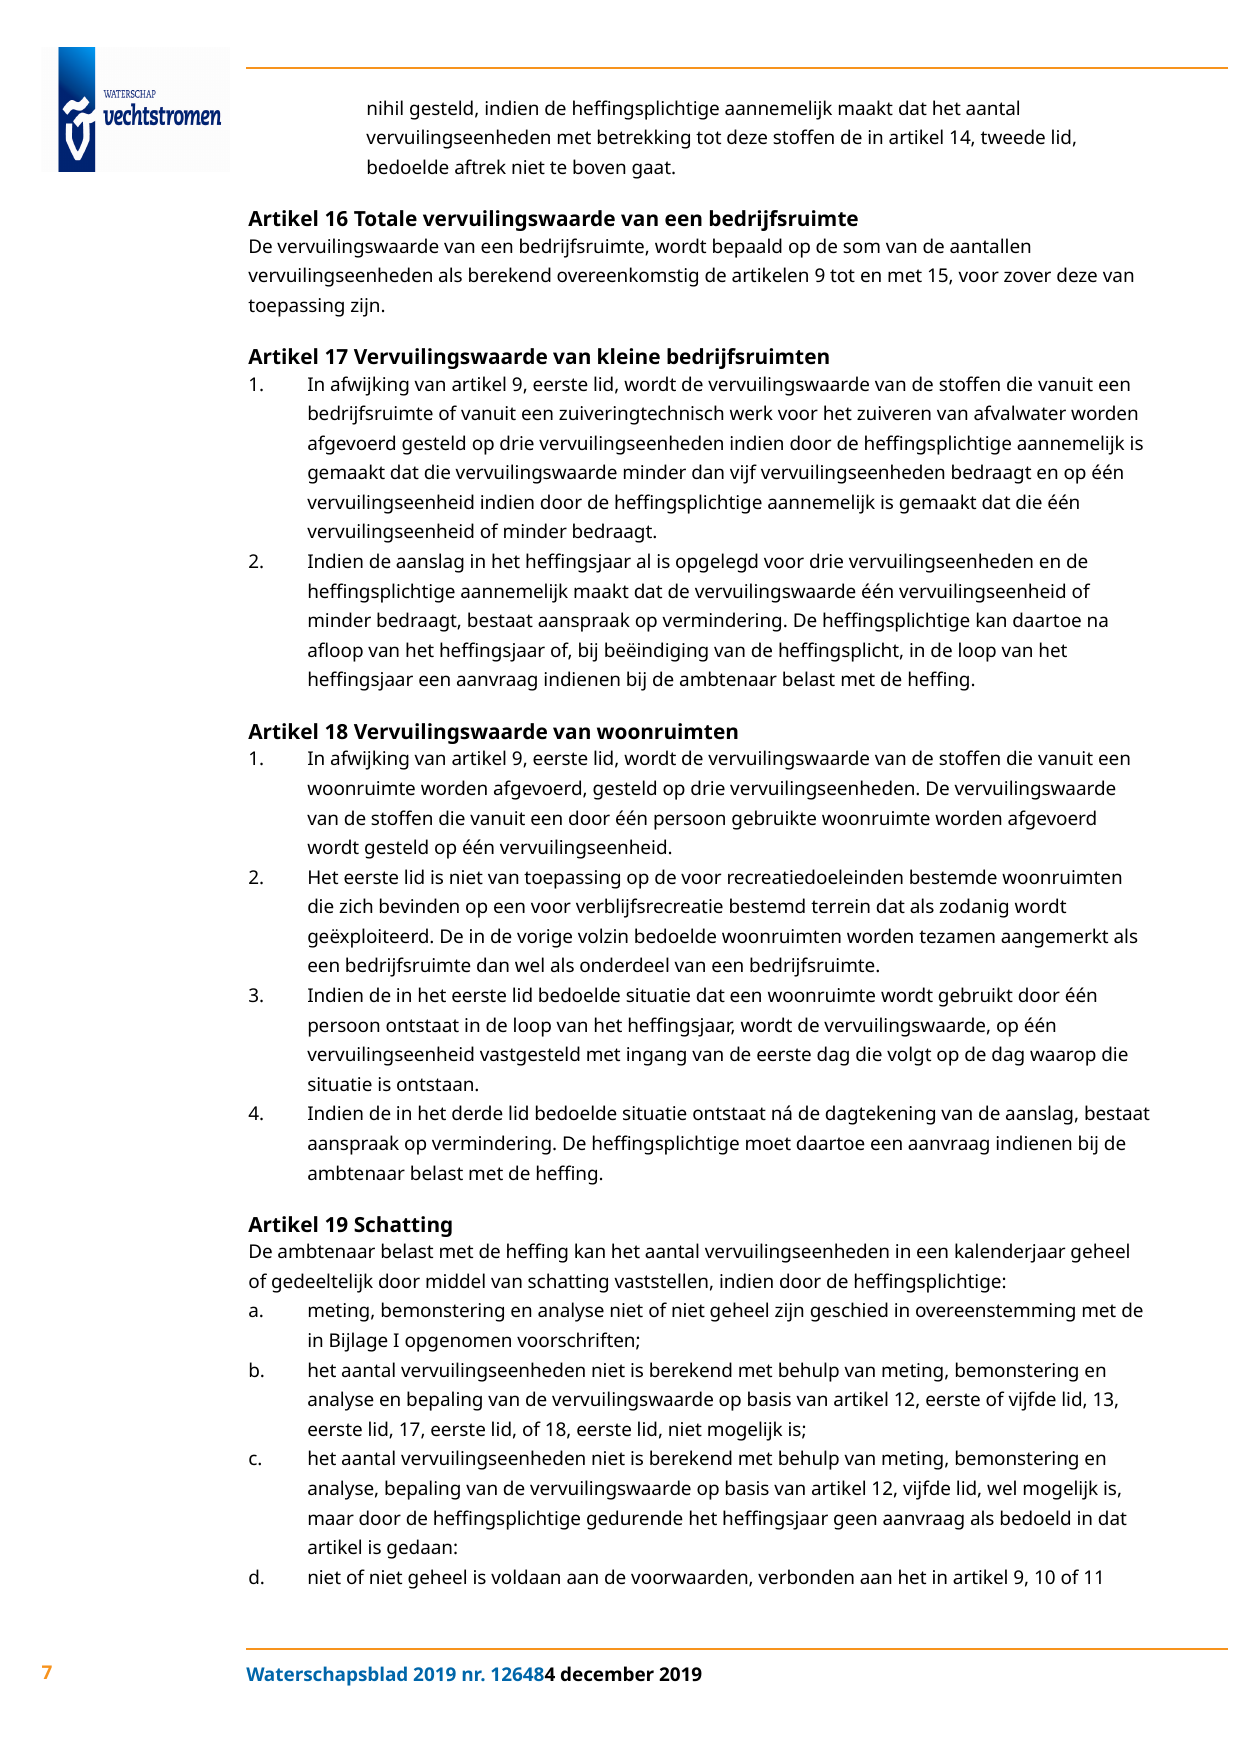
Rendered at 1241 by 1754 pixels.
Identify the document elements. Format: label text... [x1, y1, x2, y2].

list het aantal vervuilingseenheden niet is berekend met behulp van meting, bemonstering en analyse, bepaling van de vervuilingswaarde op basis van artikel 12, vijfde lid, wel mogelijk is, maar door de heffingsplichtige gedurende het heffingsjaar geen aanvraag als bedoeld in dat artikel is gedaan: [248, 1446, 1152, 1560]
list In afwijking van artikel 9, eerste lid, wordt de vervuilingswaarde van de stoffen die vanuit een woonruimte worden afgevoerd, gesteld op drie vervuilingseenheden. De vervuilingswaarde van de stoffen die vanuit een door één persoon gebruikte woonruimte worden afgevoerd wordt gesteld op één vervuilingseenheid. [248, 746, 1152, 860]
list Indien de in het eerste lid bedoelde situatie dat een woonruimte wordt gebruikt door één persoon ontstaat in de loop van het heffingsjaar, wordt de vervuilingswaarde, op één vervuilingseenheid vastgesteld met ingang van de eerste dag die volgt op de dag waarop die situatie is ontstaan. [248, 982, 1152, 1097]
text Artikel 17 Vervuilingswaarde van kleine bedrijfsruimten [248, 342, 1152, 371]
picture [41, 47, 231, 172]
list Het eerste lid is niet van toepassing op de voor recreatiedoeleinden bestemde woonruimten die zich bevinden op een voor verblijfsrecreatie bestemd terrein dat als zodanig wordt geëxploiteerd. De in de vorige volzin bedoelde woonruimten worden tezamen aangemerkt als een bedrijfsruimte dan wel als onderdeel van een bedrijfsruimte. [248, 864, 1152, 978]
list Indien de aanslag in het heffingsjaar al is opgelegd voor drie vervuilingseenheden en de heffingsplichtige aannemelijk maakt dat de vervuilingswaarde één vervuilingseenheid of minder bedraagt, bestaat aanspraak op vermindering. De heffingsplichtige kan daartoe na afloop van het heffingsjaar of, bij beëindiging van de heffingsplicht, in de loop van het heffingsjaar een aanvraag indienen bij de ambtenaar belast met de heffing. [248, 548, 1152, 692]
list nihil gesteld, indien de heffingsplichtige aannemelijk maakt dat het aantal vervuilingseenheden met betrekking tot deze stoffen de in artikel 14, tweede lid, bedoelde aftrek niet te boven gaat. [307, 95, 1152, 180]
list In afwijking van artikel 9, eerste lid, wordt de vervuilingswaarde van de stoffen die vanuit een bedrijfsruimte of vanuit een zuiveringtechnisch werk voor het zuiveren van afvalwater worden afgevoerd gesteld op drie vervuilingseenheden indien door de heffingsplichtige aannemelijk is gemaakt dat die vervuilingswaarde minder dan vijf vervuilingseenheden bedraagt en op één vervuilingseenheid indien door de heffingsplichtige aannemelijk is gemaakt dat die één vervuilingseenheid of minder bedraagt. [248, 371, 1152, 544]
list het aantal vervuilingseenheden niet is berekend met behulp van meting, bemonstering en analyse en bepaling van de vervuilingswaarde op basis van artikel 12, eerste of vijfde lid, 13, eerste lid, 17, eerste lid, of 18, eerste lid, niet mogelijk is; [248, 1357, 1152, 1442]
text Artikel 16 Totale vervuilingswaarde van een bedrijfsruimte [248, 204, 1152, 233]
text Artikel 19 Schatting [248, 1210, 1152, 1238]
list niet of niet geheel is voldaan aan de voorwaarden, verbonden aan het in artikel 9, 10 of 11 [248, 1564, 1152, 1590]
list meting, bemonstering en analyse niet of niet geheel zijn geschied in overeenstemming met de in Bijlage I opgenomen voorschriften; [248, 1298, 1152, 1353]
text Artikel 18 Vervuilingswaarde van woonruimten [248, 717, 1152, 746]
text De vervuilingswaarde van een bedrijfsruimte, wordt bepaald op de som van de aantallen vervuilingseenheden als berekend overeenkomstig de artikelen 9 tot en met 15, voor zover deze van toepassing zijn. [248, 233, 1152, 318]
text De ambtenaar belast met de heffing kan het aantal vervuilingseenheden in een kalenderjaar geheel of gedeeltelijk door middel van schatting vaststellen, indien door de heffingsplichtige: [248, 1238, 1152, 1294]
list Indien de in het derde lid bedoelde situatie ontstaat ná de dagtekening van de aanslag, bestaat aanspraak op vermindering. De heffingsplichtige moet daartoe een aanvraag indienen bij de ambtenaar belast met de heffing. [248, 1101, 1152, 1185]
